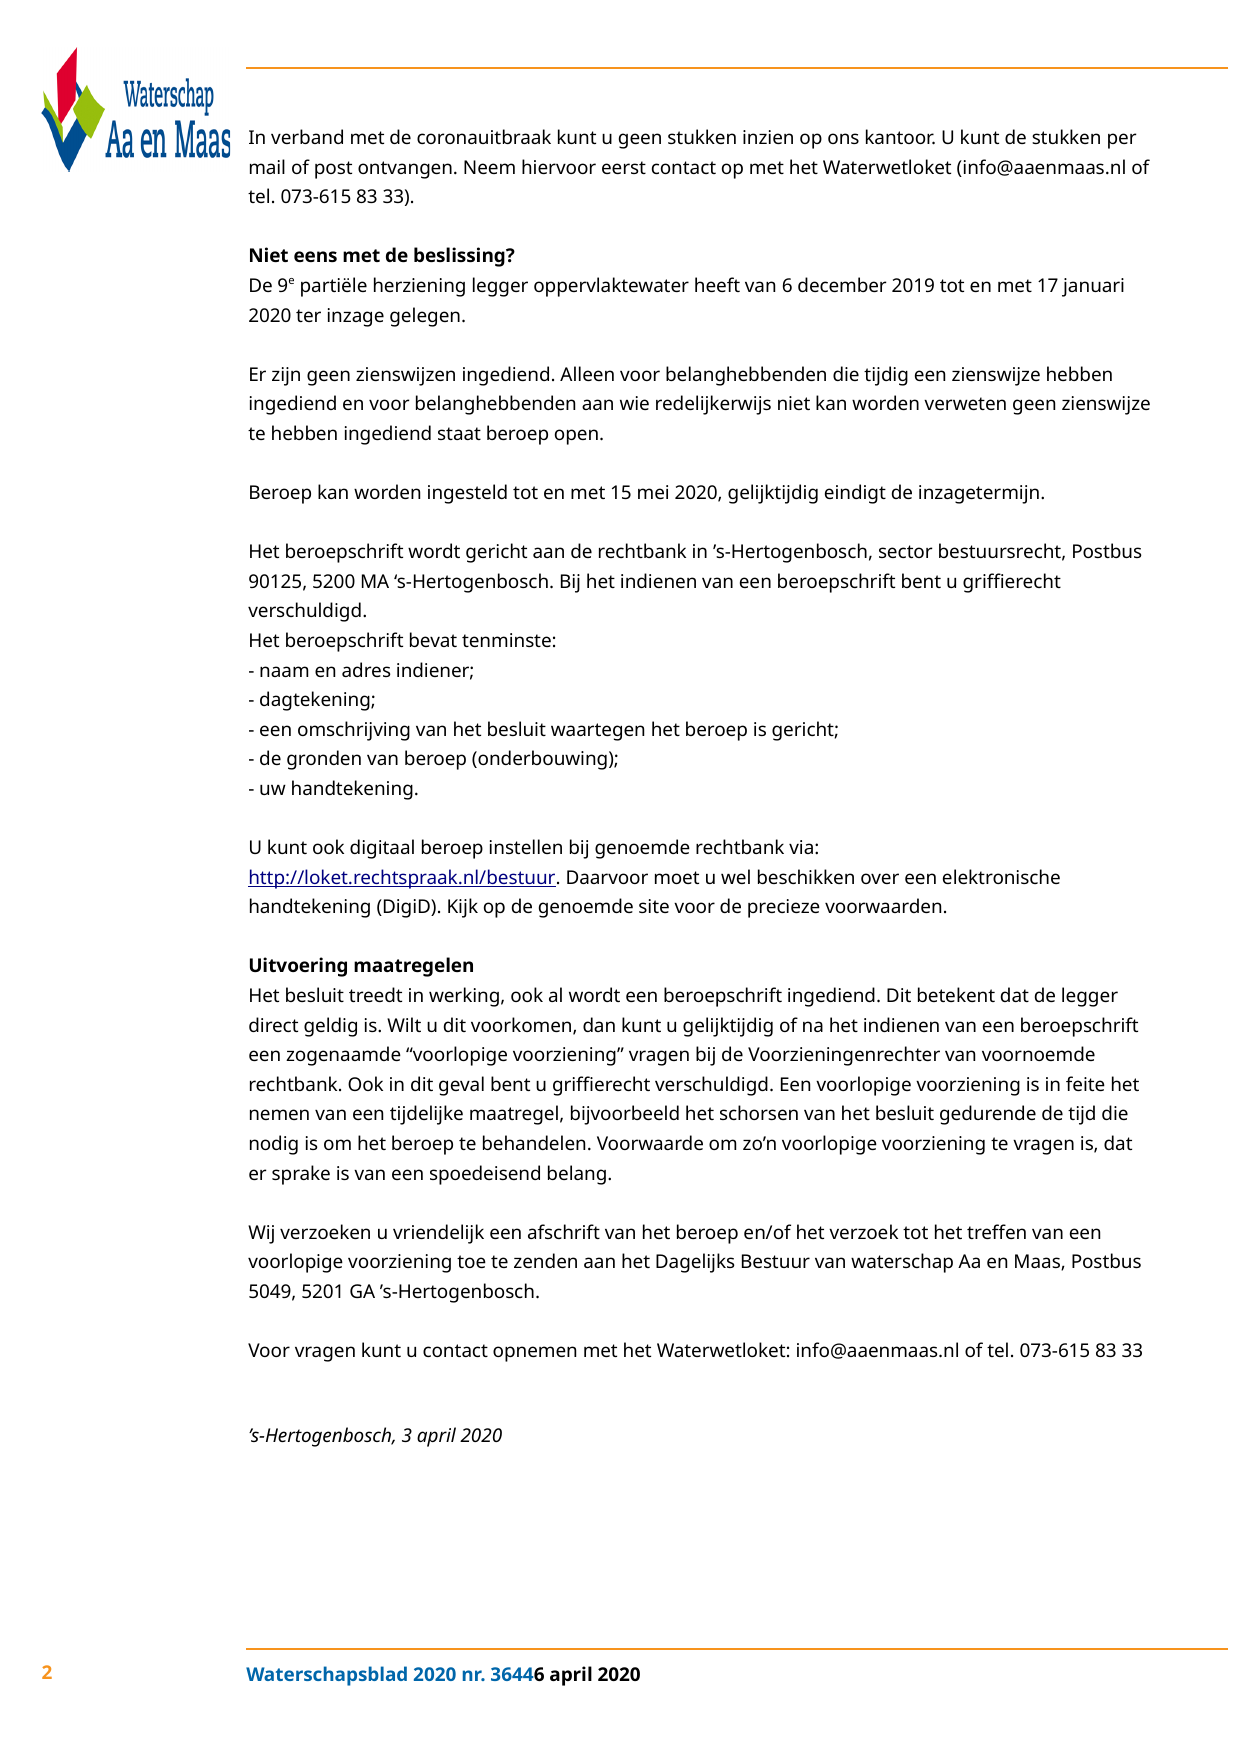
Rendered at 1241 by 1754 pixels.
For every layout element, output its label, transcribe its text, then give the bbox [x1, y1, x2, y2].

text U kunt ook digitaal beroep instellen bij genoemde rechtbank via: [248, 834, 1152, 860]
text - uw handtekening. [248, 775, 1152, 801]
text In verband met de coronauitbraak kunt u geen stukken inzien op ons kantoor. U kunt de stukken per mail of post ontvangen. Neem hiervoor eerst contact op met het Waterwetloket (info@aaenmaas.nl of tel. 073-615 83 33). [248, 124, 1152, 209]
text - dagtekening; [248, 686, 1152, 712]
text Het besluit treedt in werking, ook al wordt een beroepschrift ingediend. Dit betekent dat de legger direct geldig is. Wilt u dit voorkomen, dan kunt u gelijktijdig of na het indienen van een beroepschrift een zogenaamde “voorlopige voorziening” vragen bij de Voorzieningenrechter van voornoemde rechtbank. Ook in dit geval bent u griffierecht verschuldigd. Een voorlopige voorziening is in feite het nemen van een tijdelijke maatregel, bijvoorbeeld het schorsen van het besluit gedurende de tijd die nodig is om het beroep te behandelen. Voorwaarde om zo’n voorlopige voorziening te vragen is, dat er sprake is van een spoedeisend belang. [248, 982, 1152, 1186]
picture [41, 47, 231, 172]
text - naam en adres indiener; [248, 657, 1152, 683]
text Wij verzoeken u vriendelijk een afschrift van het beroep en/of het verzoek tot het treffen van een voorlopige voorziening toe te zenden aan het Dagelijks Bestuur van waterschap Aa en Maas, Postbus 5049, 5201 GA ’s-Hertogenbosch. [248, 1219, 1152, 1304]
text Voor vragen kunt u contact opnemen met het Waterwetloket: info@aaenmaas.nl of tel. 073-615 83 33 [248, 1337, 1152, 1363]
text ’s-Hertogenbosch, 3 april 2020 [248, 1422, 1152, 1448]
text - een omschrijving van het besluit waartegen het beroep is gericht; [248, 716, 1152, 742]
text Beroep kan worden ingesteld tot en met 15 mei 2020, gelijktijdig eindigt de inzagetermijn. [248, 479, 1152, 505]
text De 9e partiële herziening legger oppervlaktewater heeft van 6 december 2019 tot en met 17 januari 2020 ter inzage gelegen. [248, 272, 1152, 328]
text - de gronden van beroep (onderbouwing); [248, 746, 1152, 771]
text Het beroepschrift bevat tenminste: [248, 627, 1152, 653]
text http://loket.rechtspraak.nl/bestuur. Daarvoor moet u wel beschikken over een elektronische handtekening (DigiD). Kijk op de genoemde site voor de precieze voorwaarden. [248, 864, 1152, 919]
text Het beroepschrift wordt gericht aan de rechtbank in ’s-Hertogenbosch, sector bestuursrecht, Postbus 90125, 5200 MA ‘s-Hertogenbosch. Bij het indienen van een beroepschrift bent u griffierecht verschuldigd. [248, 538, 1152, 623]
text Er zijn geen zienswijzen ingediend. Alleen voor belanghebbenden die tijdig een zienswijze hebben ingediend en voor belanghebbenden aan wie redelijkerwijs niet kan worden verweten geen zienswijze te hebben ingediend staat beroep open. [248, 361, 1152, 446]
text Uitvoering maatregelen [248, 953, 1152, 978]
text Niet eens met de beslissing? [248, 243, 1152, 268]
